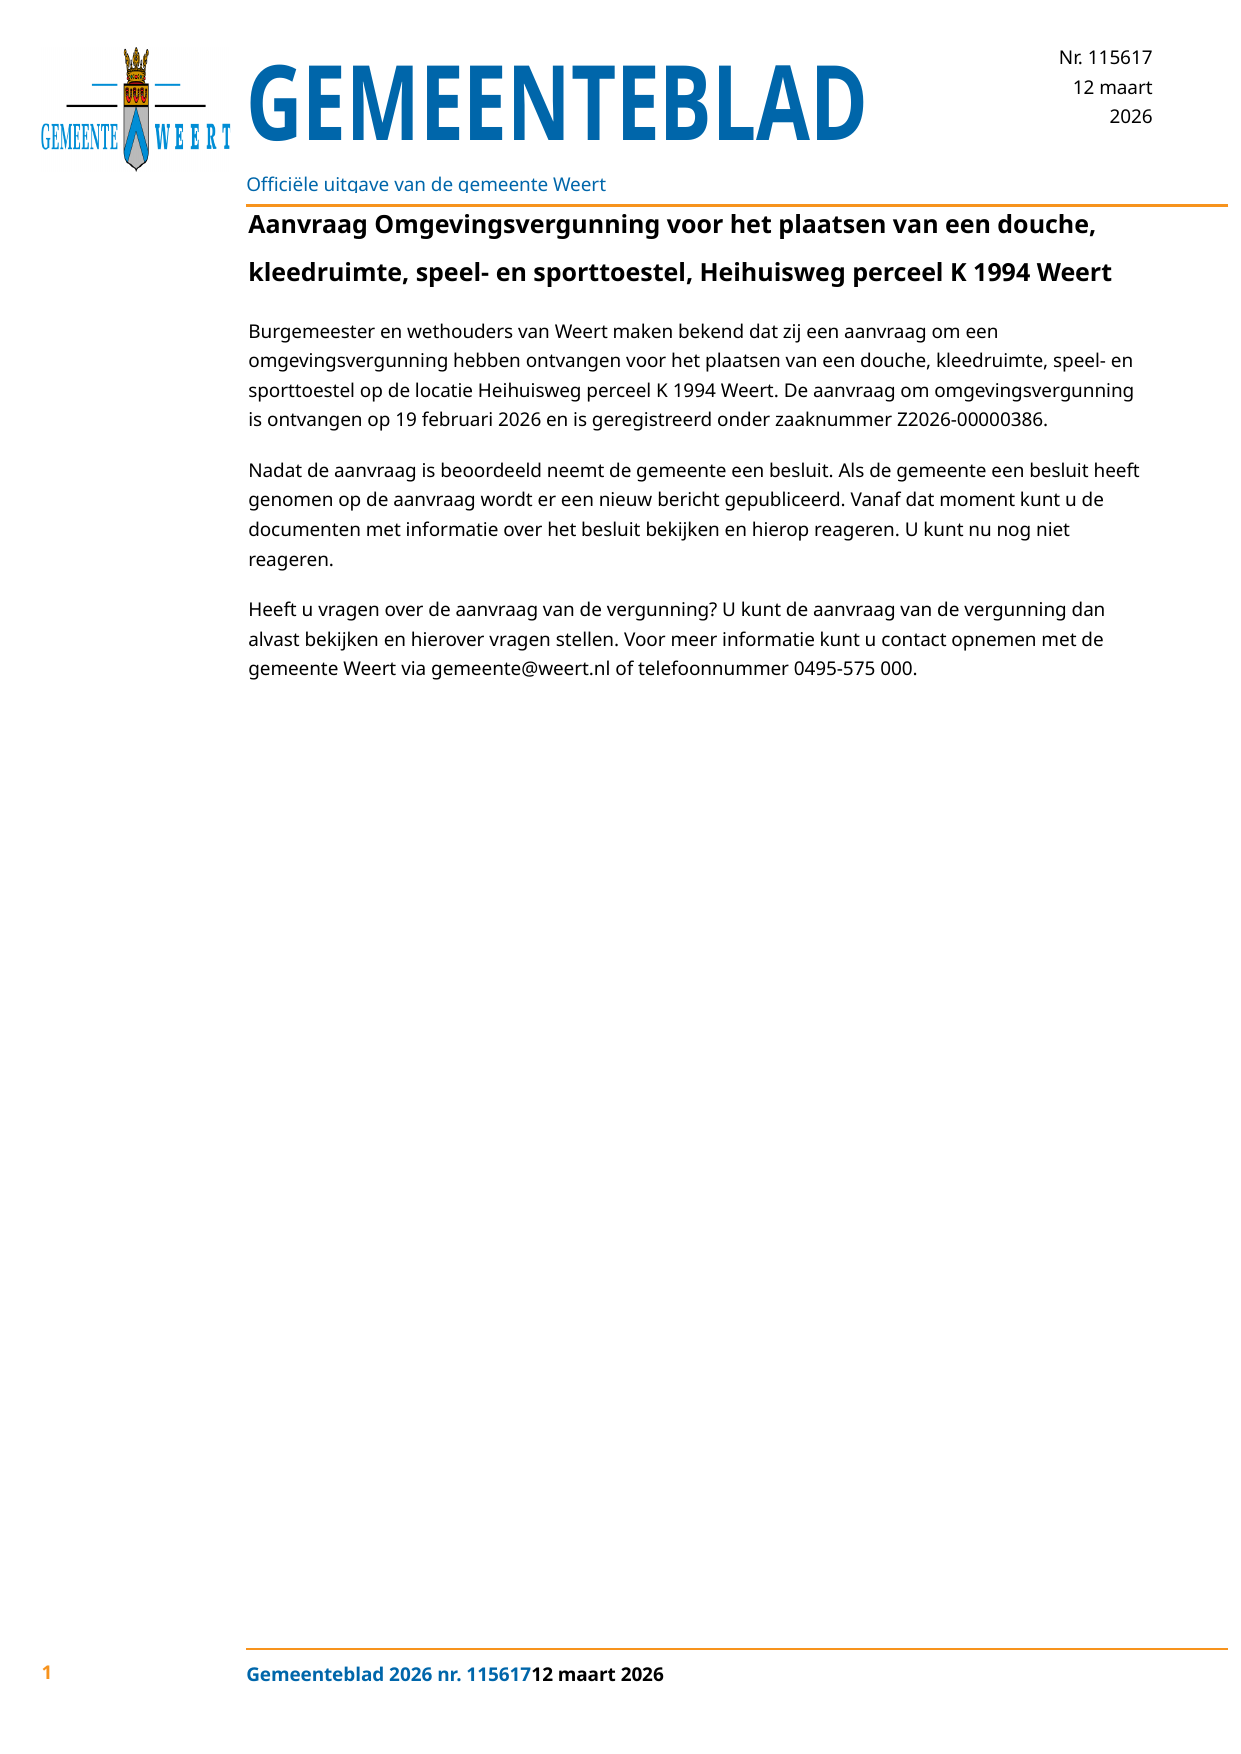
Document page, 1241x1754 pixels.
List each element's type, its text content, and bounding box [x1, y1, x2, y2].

text Nadat de aanvraag is beoordeeld neemt de gemeente een besluit. Als de gemeente een besluit heeft genomen op de aanvraag wordt er een nieuw bericht gepubliceerd. Vanaf dat moment kunt u de documenten met informatie over het besluit bekijken en hierop reageren. U kunt nu nog niet reageren. [248, 457, 1152, 572]
text Aanvraag Omgevingsvergunning voor het plaatsen van een douche, kleedruimte, speel- en sporttoestel, Heihuisweg perceel K 1994 Weert [248, 207, 1152, 288]
text Burgemeester en wethouders van Weert maken bekend dat zij een aanvraag om een omgevingsvergunning hebben ontvangen voor het plaatsen van een douche, kleedruimte, speel- en sporttoestel op de locatie Heihuisweg perceel K 1994 Weert. De aanvraag om omgevingsvergunning is ontvangen op 19 februari 2026 en is geregistreerd onder zaaknummer Z2026-00000386. [248, 318, 1152, 432]
text Heeft u vragen over de aanvraag van de vergunning? U kunt de aanvraag van de vergunning dan alvast bekijken en hierover vragen stellen. Voor meer informatie kunt u contact opnemen met de gemeente Weert via gemeente@weert.nl of telefoonnummer 0495-575 000. [248, 596, 1152, 681]
picture [41, 47, 231, 172]
